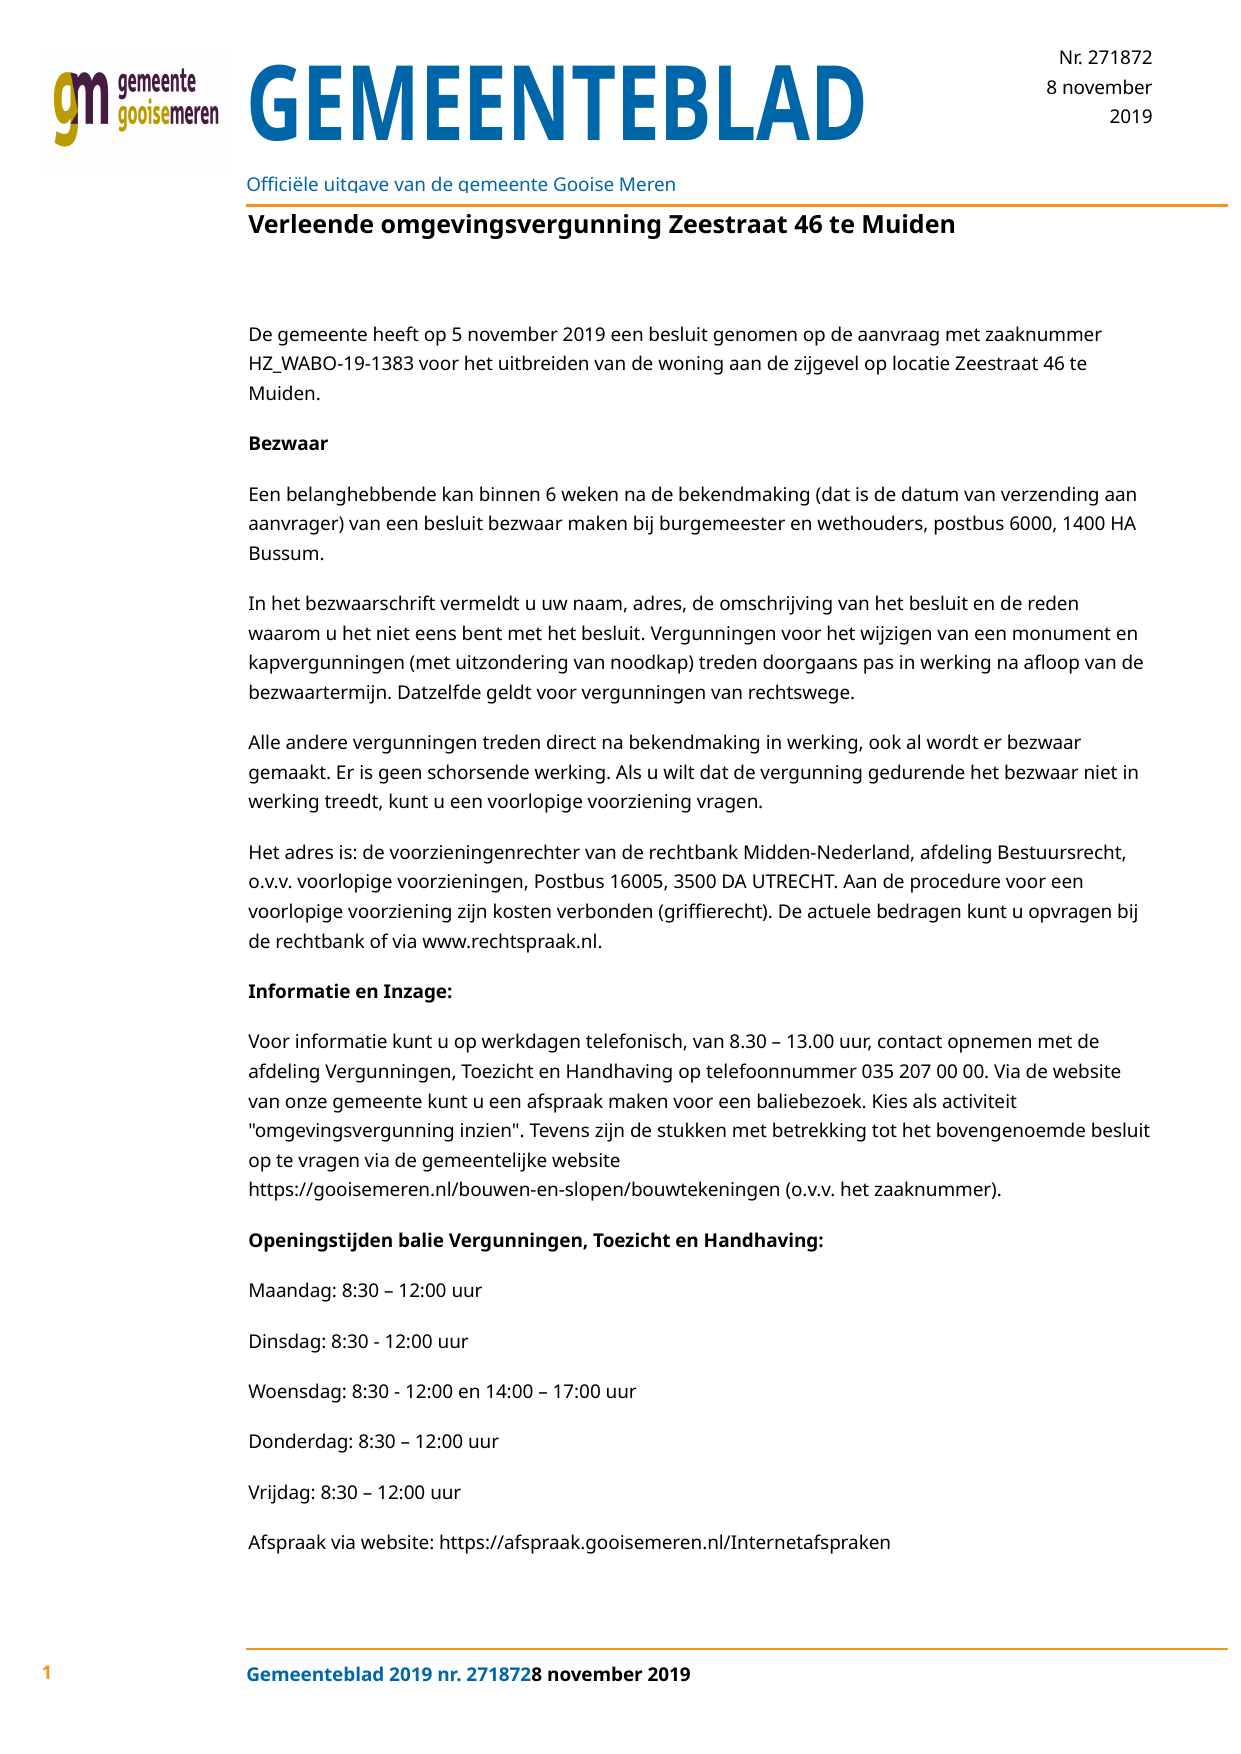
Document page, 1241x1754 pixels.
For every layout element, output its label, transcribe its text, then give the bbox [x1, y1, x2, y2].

text Informatie en Inzage: [248, 978, 1152, 1004]
text De gemeente heeft op 5 november 2019 een besluit genomen op de aanvraag met zaaknummer HZ_WABO-19-1383 voor het uitbreiden van de woning aan de zijgevel op locatie Zeestraat 46 te Muiden. [248, 321, 1152, 406]
text Alle andere vergunningen treden direct na bekendmaking in werking, ook al wordt er bezwaar gemaakt. Er is geen schorsende werking. Als u wilt dat de vergunning gedurende het bezwaar niet in werking treedt, kunt u een voorlopige voorziening vragen. [248, 729, 1152, 814]
text Verleende omgevingsvergunning Zeestraat 46 te Muiden [248, 207, 1152, 241]
text Openingstijden balie Vergunningen, Toezicht en Handhaving: [248, 1227, 1152, 1253]
text Een belanghebbende kan binnen 6 weken na de bekendmaking (dat is de datum van verzending aan aanvrager) van een besluit bezwaar maken bij burgemeester en wethouders, postbus 6000, 1400 HA Bussum. [248, 481, 1152, 566]
text Bezwaar [248, 430, 1152, 456]
picture [41, 47, 231, 172]
text Dinsdag: 8:30 - 12:00 uur [248, 1328, 1152, 1353]
text Voor informatie kunt u op werkdagen telefonisch, van 8.30 – 13.00 uur, contact opnemen met de afdeling Vergunningen, Toezicht en Handhaving op telefoonnummer 035 207 00 00. Via de website van onze gemeente kunt u een afspraak maken voor een baliebezoek. Kies als activiteit "omgevingsvergunning inzien". Tevens zijn de stukken met betrekking tot het bovengenoemde besluit op te vragen via de gemeentelijke website https://gooisemeren.nl/bouwen-en-slopen/bouwtekeningen (o.v.v. het zaaknummer). [248, 1029, 1152, 1202]
text In het bezwaarschrift vermeldt u uw naam, adres, de omschrijving van het besluit en de reden waarom u het niet eens bent met het besluit. Vergunningen voor het wijzigen van een monument en kapvergunningen (met uitzondering van noodkap) treden doorgaans pas in werking na afloop van de bezwaartermijn. Datzelfde geldt voor vergunningen van rechtswege. [248, 590, 1152, 705]
text Woensdag: 8:30 - 12:00 en 14:00 – 17:00 uur [248, 1378, 1152, 1404]
text Afspraak via website: https://afspraak.gooisemeren.nl/Internetafspraken [248, 1529, 1152, 1555]
text Maandag: 8:30 – 12:00 uur [248, 1277, 1152, 1303]
text Vrijdag: 8:30 – 12:00 uur [248, 1479, 1152, 1505]
text Het adres is: de voorzieningenrechter van de rechtbank Midden-Nederland, afdeling Bestuursrecht, o.v.v. voorlopige voorzieningen, Postbus 16005, 3500 DA UTRECHT. Aan de procedure voor een voorlopige voorziening zijn kosten verbonden (griffierecht). De actuele bedragen kunt u opvragen bij de rechtbank of via www.rechtspraak.nl. [248, 839, 1152, 953]
text Donderdag: 8:30 – 12:00 uur [248, 1429, 1152, 1454]
